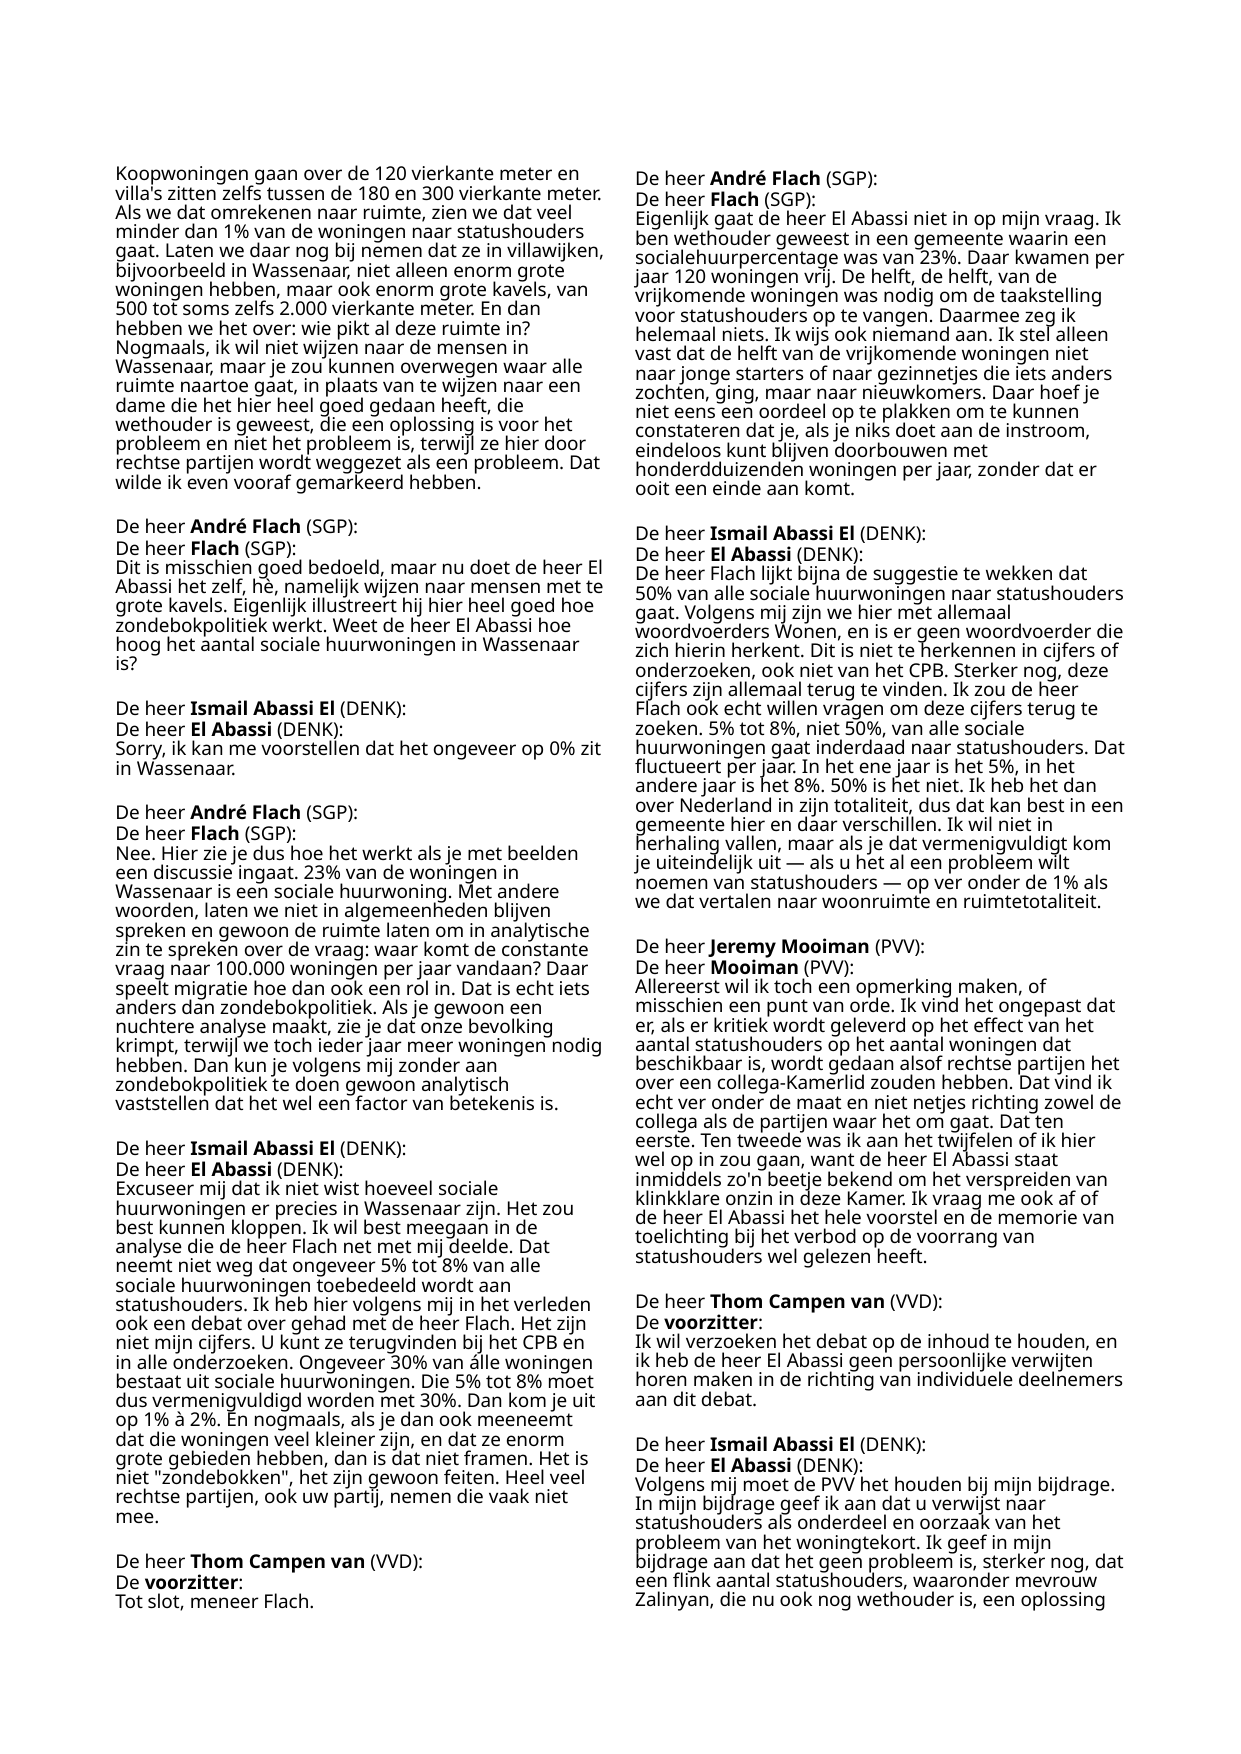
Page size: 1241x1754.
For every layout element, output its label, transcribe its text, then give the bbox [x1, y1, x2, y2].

text De heer Jeremy Mooiman (PVV): [635, 933, 1125, 959]
text De heer André Flach (SGP): [635, 165, 1125, 191]
text Dit is misschien goed bedoeld, maar nu doet de heer El Abassi het zelf, hè, namelijk wijzen naar mensen met te grote kavels. Eigenlijk illustreert hij hier heel goed hoe zondebokpolitiek werkt. Weet de heer El Abassi hoe hoog het aantal sociale huurwoningen in Wassenaar is? [115, 559, 605, 674]
text De heer Flach (SGP): [115, 539, 605, 559]
text Nee. Hier zie je dus hoe het werkt als je met beelden een discussie ingaat. 23% van de woningen in Wassenaar is een sociale huurwoning. Met andere woorden, laten we niet in algemeenheden blijven spreken en gewoon de ruimte laten om in analytische zin te spreken over de vraag: waar komt de constante vraag naar 100.000 woningen per jaar vandaan? Daar speelt migratie hoe dan ook een rol in. Dat is echt iets anders dan zondebokpolitiek. Als je gewoon een nuchtere analyse maakt, zie je dat onze bevolking krimpt, terwijl we toch ieder jaar meer woningen nodig hebben. Dan kun je volgens mij zonder aan zondebokpolitiek te doen gewoon analytisch vaststellen dat het wel een factor van betekenis is. [115, 844, 605, 1114]
text Allereerst wil ik toch een opmerking maken, of misschien een punt van orde. Ik vind het ongepast dat er, als er kritiek wordt geleverd op het effect van het aantal statushouders op het aantal woningen dat beschikbaar is, wordt gedaan alsof rechtse partijen het over een collega-Kamerlid zouden hebben. Dat vind ik echt ver onder de maat en niet netjes richting zowel de collega als de partijen waar het om gaat. Dat ten eerste. Ten tweede was ik aan het twijfelen of ik hier wel op in zou gaan, want de heer El Abassi staat inmiddels zo'n beetje bekend om het verspreiden van klinkklare onzin in deze Kamer. Ik vraag me ook af of de heer El Abassi het hele voorstel en de memorie van toelichting bij het verbod op de voorrang van statushouders wel gelezen heeft. [635, 978, 1125, 1267]
text Koopwoningen gaan over de 120 vierkante meter en villa's zitten zelfs tussen de 180 en 300 vierkante meter. Als we dat omrekenen naar ruimte, zien we dat veel minder dan 1% van de woningen naar statushouders gaat. Laten we daar nog bij nemen dat ze in villawijken, bijvoorbeeld in Wassenaar, niet alleen enorm grote woningen hebben, maar ook enorm grote kavels, van 500 tot soms zelfs 2.000 vierkante meter. En dan hebben we het over: wie pikt al deze ruimte in? Nogmaals, ik wil niet wijzen naar de mensen in Wassenaar, maar je zou kunnen overwegen waar alle ruimte naartoe gaat, in plaats van te wijzen naar een dame die het hier heel goed gedaan heeft, die wethouder is geweest, die een oplossing is voor het probleem en niet het probleem is, terwijl ze hier door rechtse partijen wordt weggezet als een probleem. Dat wilde ik even vooraf gemarkeerd hebben. [115, 165, 605, 493]
text Volgens mij moet de PVV het houden bij mijn bijdrage. In mijn bijdrage geef ik aan dat u verwijst naar statushouders als onderdeel en oorzaak van het probleem van het woningtekort. Ik geef in mijn bijdrage aan dat het geen probleem is, sterker nog, dat een flink aantal statushouders, waaronder mevrouw Zalinyan, die nu ook nog wethouder is, een oplossing [635, 1476, 1125, 1611]
text De heer El Abassi (DENK): [635, 546, 1125, 565]
text De heer El Abassi (DENK): [635, 1457, 1125, 1476]
text Sorry, ik kan me voorstellen dat het ongeveer op 0% zit in Wassenaar. [115, 740, 605, 779]
text De heer Ismail Abassi El (DENK): [115, 695, 605, 721]
text De heer Flach (SGP): [635, 191, 1125, 210]
text De heer Thom Campen van (VVD): [635, 1288, 1125, 1314]
text De heer Ismail Abassi El (DENK): [635, 520, 1125, 546]
text De heer André Flach (SGP): [115, 514, 605, 539]
text De voorzitter: [635, 1314, 1125, 1333]
text De heer Flach lijkt bijna de suggestie te wekken dat 50% van alle sociale huurwoningen naar statushouders gaat. Volgens mij zijn we hier met allemaal woordvoerders Wonen, en is er geen woordvoerder die zich hierin herkent. Dit is niet te herkennen in cijfers of onderzoeken, ook niet van het CPB. Sterker nog, deze cijfers zijn allemaal terug te vinden. Ik zou de heer Flach ook echt willen vragen om deze cijfers terug te zoeken. 5% tot 8%, niet 50%, van alle sociale huurwoningen gaat inderdaad naar statushouders. Dat fluctueert per jaar. In het ene jaar is het 5%, in het andere jaar is het 8%. 50% is het niet. Ik heb het dan over Nederland in zijn totaliteit, dus dat kan best in een gemeente hier en daar verschillen. Ik wil niet in herhaling vallen, maar als je dat vermenigvuldigt kom je uiteindelijk uit — als u het al een probleem wilt noemen van statushouders — op ver onder de 1% als we dat vertalen naar woonruimte en ruimtetotaliteit. [635, 565, 1125, 912]
text De heer Mooiman (PVV): [635, 959, 1125, 978]
text Excuseer mij dat ik niet wist hoeveel sociale huurwoningen er precies in Wassenaar zijn. Het zou best kunnen kloppen. Ik wil best meegaan in de analyse die de heer Flach net met mij deelde. Dat neemt niet weg dat ongeveer 5% tot 8% van alle sociale huurwoningen toebedeeld wordt aan statushouders. Ik heb hier volgens mij in het verleden ook een debat over gehad met de heer Flach. Het zijn niet mijn cijfers. U kunt ze terugvinden bij het CPB en in alle onderzoeken. Ongeveer 30% van álle woningen bestaat uit sociale huurwoningen. Die 5% tot 8% moet dus vermenigvuldigd worden met 30%. Dan kom je uit op 1% à 2%. En nogmaals, als je dan ook meeneemt dat die woningen veel kleiner zijn, en dat ze enorm grote gebieden hebben, dan is dat niet framen. Het is niet "zondebokken", het zijn gewoon feiten. Heel veel rechtse partijen, ook uw partij, nemen die vaak niet mee. [115, 1180, 605, 1527]
text De heer André Flach (SGP): [115, 799, 605, 825]
text De heer Thom Campen van (VVD): [115, 1548, 605, 1574]
text De heer El Abassi (DENK): [115, 721, 605, 740]
text De heer El Abassi (DENK): [115, 1161, 605, 1180]
text Tot slot, meneer Flach. [115, 1593, 605, 1612]
text De heer Ismail Abassi El (DENK): [115, 1135, 605, 1161]
text De heer Flach (SGP): [115, 825, 605, 844]
text De voorzitter: [115, 1574, 605, 1593]
text De heer Ismail Abassi El (DENK): [635, 1431, 1125, 1457]
text Eigenlijk gaat de heer El Abassi niet in op mijn vraag. Ik ben wethouder geweest in een gemeente waarin een socialehuurpercentage was van 23%. Daar kwamen per jaar 120 woningen vrij. De helft, de helft, van de vrijkomende woningen was nodig om de taakstelling voor statushouders op te vangen. Daarmee zeg ik helemaal niets. Ik wijs ook niemand aan. Ik stel alleen vast dat de helft van de vrijkomende woningen niet naar jonge starters of naar gezinnetjes die iets anders zochten, ging, maar naar nieuwkomers. Daar hoef je niet eens een oordeel op te plakken om te kunnen constateren dat je, als je niks doet aan de instroom, eindeloos kunt blijven doorbouwen met honderdduizenden woningen per jaar, zonder dat er ooit een einde aan komt. [635, 210, 1125, 499]
text Ik wil verzoeken het debat op de inhoud te houden, en ik heb de heer El Abassi geen persoonlijke verwijten horen maken in de richting van individuele deelnemers aan dit debat. [635, 1333, 1125, 1410]
